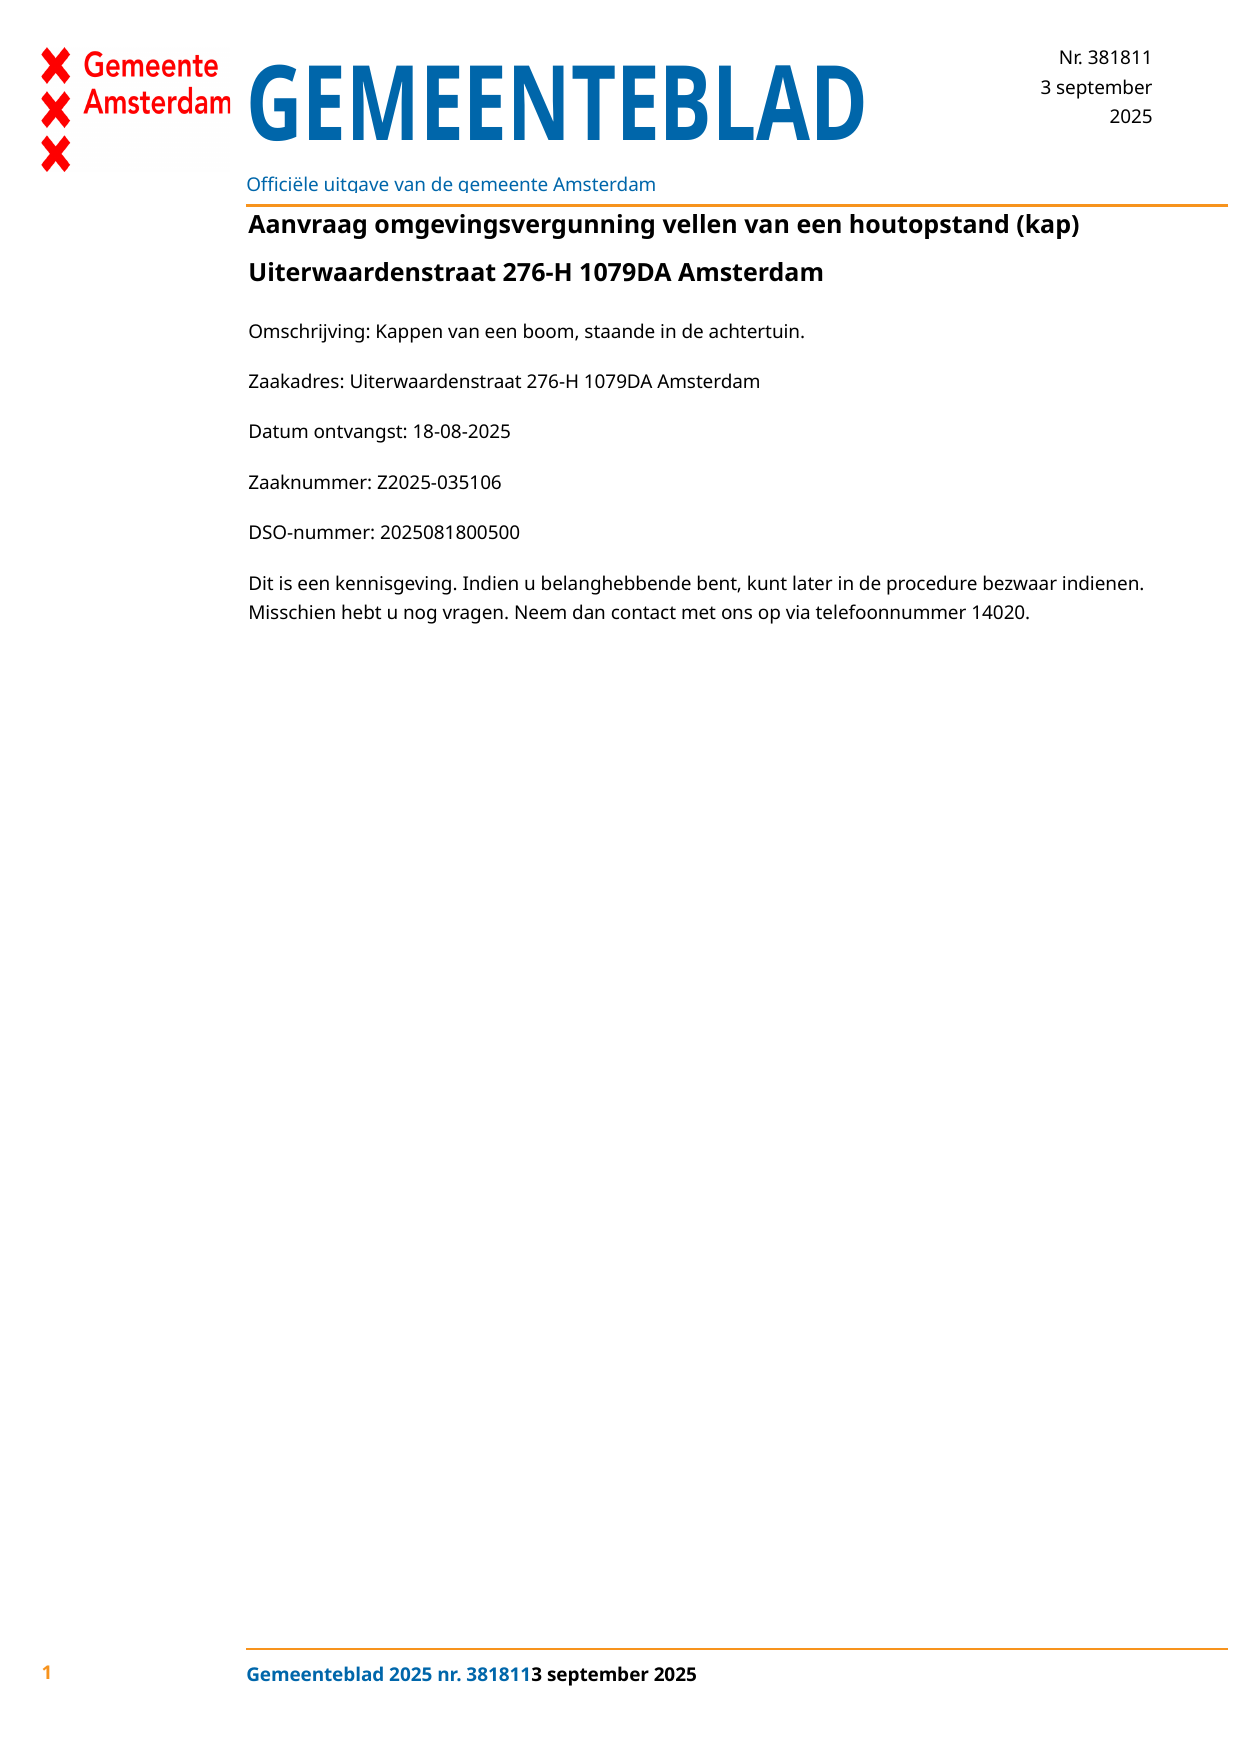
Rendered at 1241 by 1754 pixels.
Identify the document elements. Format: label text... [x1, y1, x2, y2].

text Datum ontvangst: 18-08-2025 [248, 419, 1152, 444]
text DSO-nummer: 2025081800500 [248, 519, 1152, 545]
text Omschrijving: Kappen van een boom, staande in de achtertuin. [248, 318, 1152, 344]
text Aanvraag omgevingsvergunning vellen van een houtopstand (kap) Uiterwaardenstraat 276-H 1079DA Amsterdam [248, 207, 1152, 288]
text Zaaknummer: Z2025-035106 [248, 469, 1152, 495]
picture [41, 47, 231, 172]
text Dit is een kennisgeving. Indien u belanghebbende bent, kunt later in de procedure bezwaar indienen. Misschien hebt u nog vragen. Neem dan contact met ons op via telefoonnummer 14020. [248, 570, 1152, 625]
text Zaakadres: Uiterwaardenstraat 276-H 1079DA Amsterdam [248, 368, 1152, 394]
